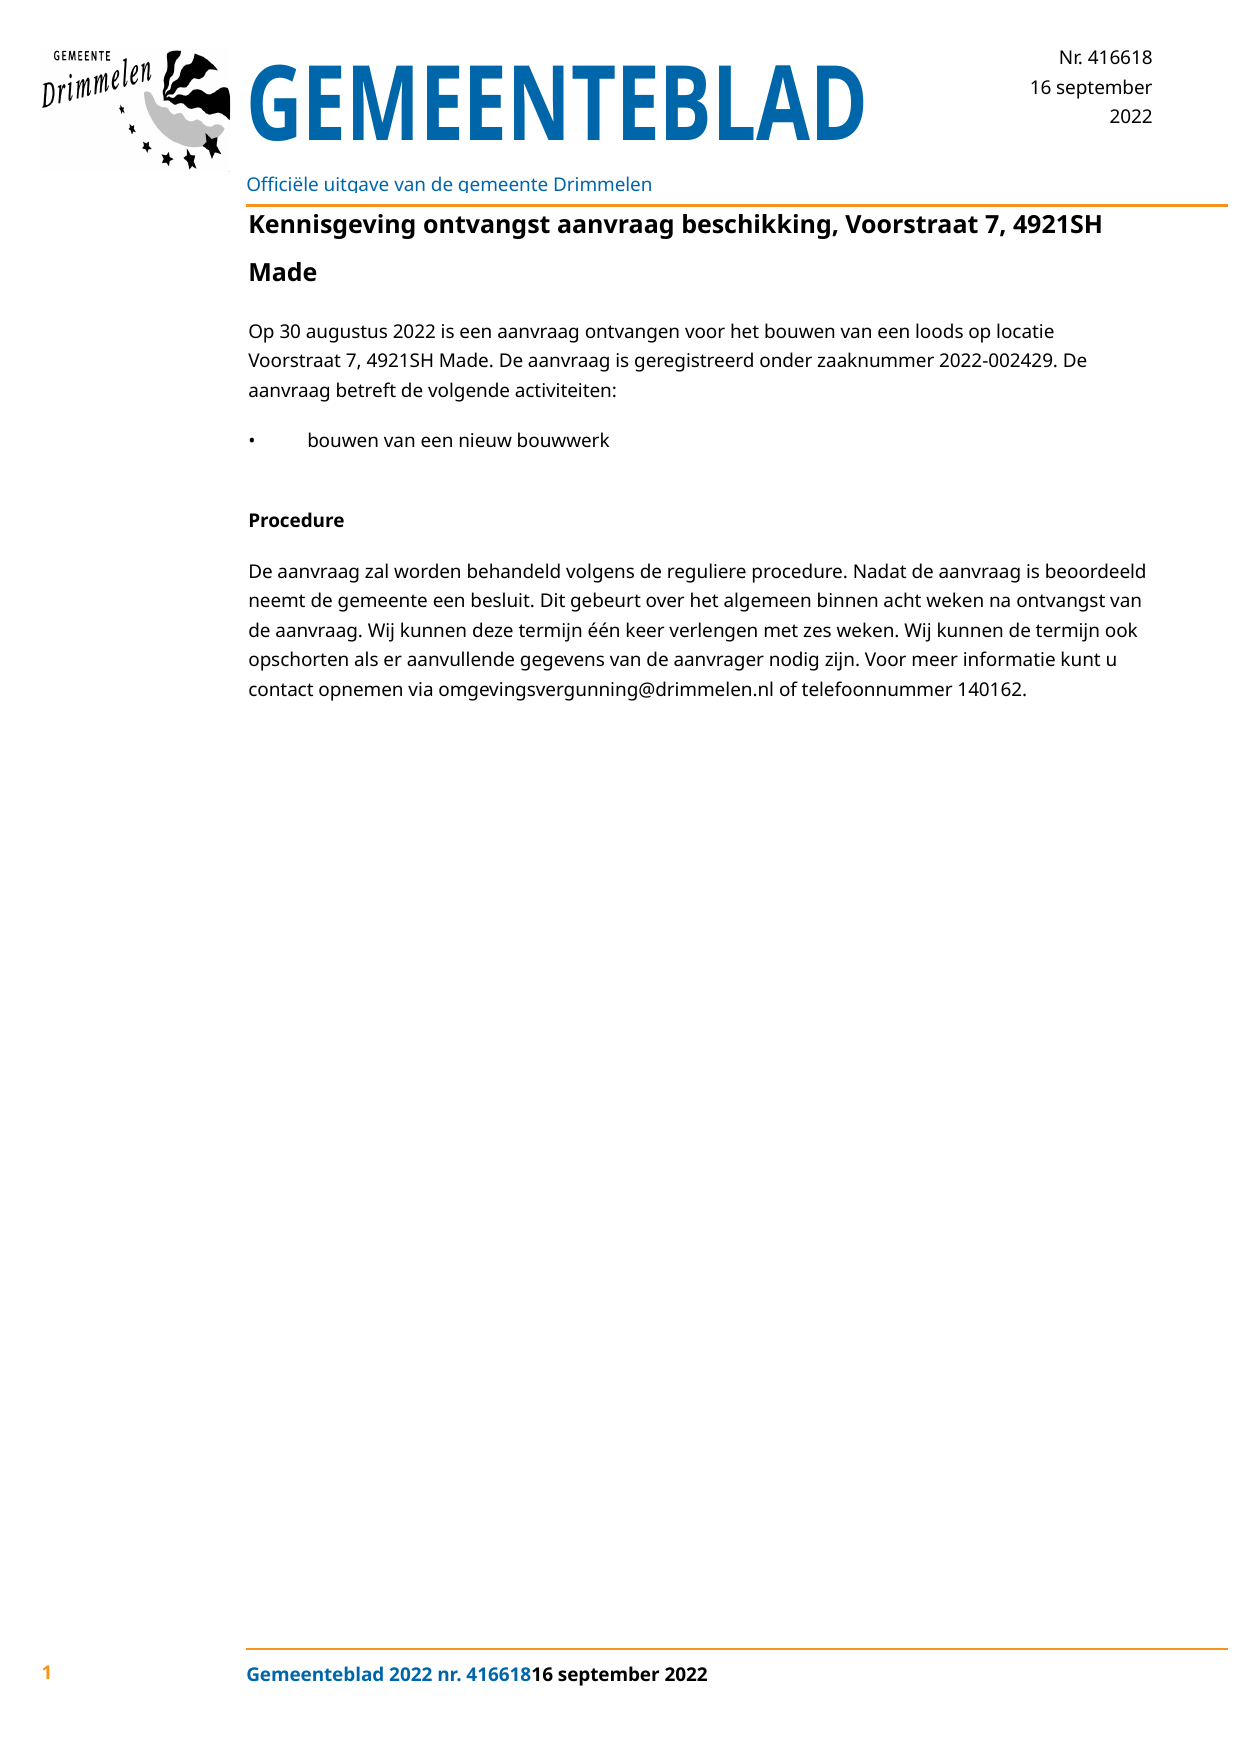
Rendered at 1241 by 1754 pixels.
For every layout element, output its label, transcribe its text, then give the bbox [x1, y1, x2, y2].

picture [41, 47, 231, 172]
text De aanvraag zal worden behandeld volgens de reguliere procedure. Nadat de aanvraag is beoordeeld neemt de gemeente een besluit. Dit gebeurt over het algemeen binnen acht weken na ontvangst van de aanvraag. Wij kunnen deze termijn één keer verlengen met zes weken. Wij kunnen de termijn ook opschorten als er aanvullende gegevens van de aanvrager nodig zijn. Voor meer informatie kunt u contact opnemen via omgevingsvergunning@drimmelen.nl of telefoonnummer 140162. [248, 558, 1152, 702]
text Op 30 augustus 2022 is een aanvraag ontvangen voor het bouwen van een loods op locatie Voorstraat 7, 4921SH Made. De aanvraag is geregistreerd onder zaaknummer 2022-002429. De aanvraag betreft de volgende activiteiten: [248, 318, 1152, 403]
list bouwen van een nieuw bouwwerk [248, 427, 1152, 453]
text Procedure [248, 507, 1152, 533]
text Kennisgeving ontvangst aanvraag beschikking, Voorstraat 7, 4921SH Made [248, 207, 1152, 288]
